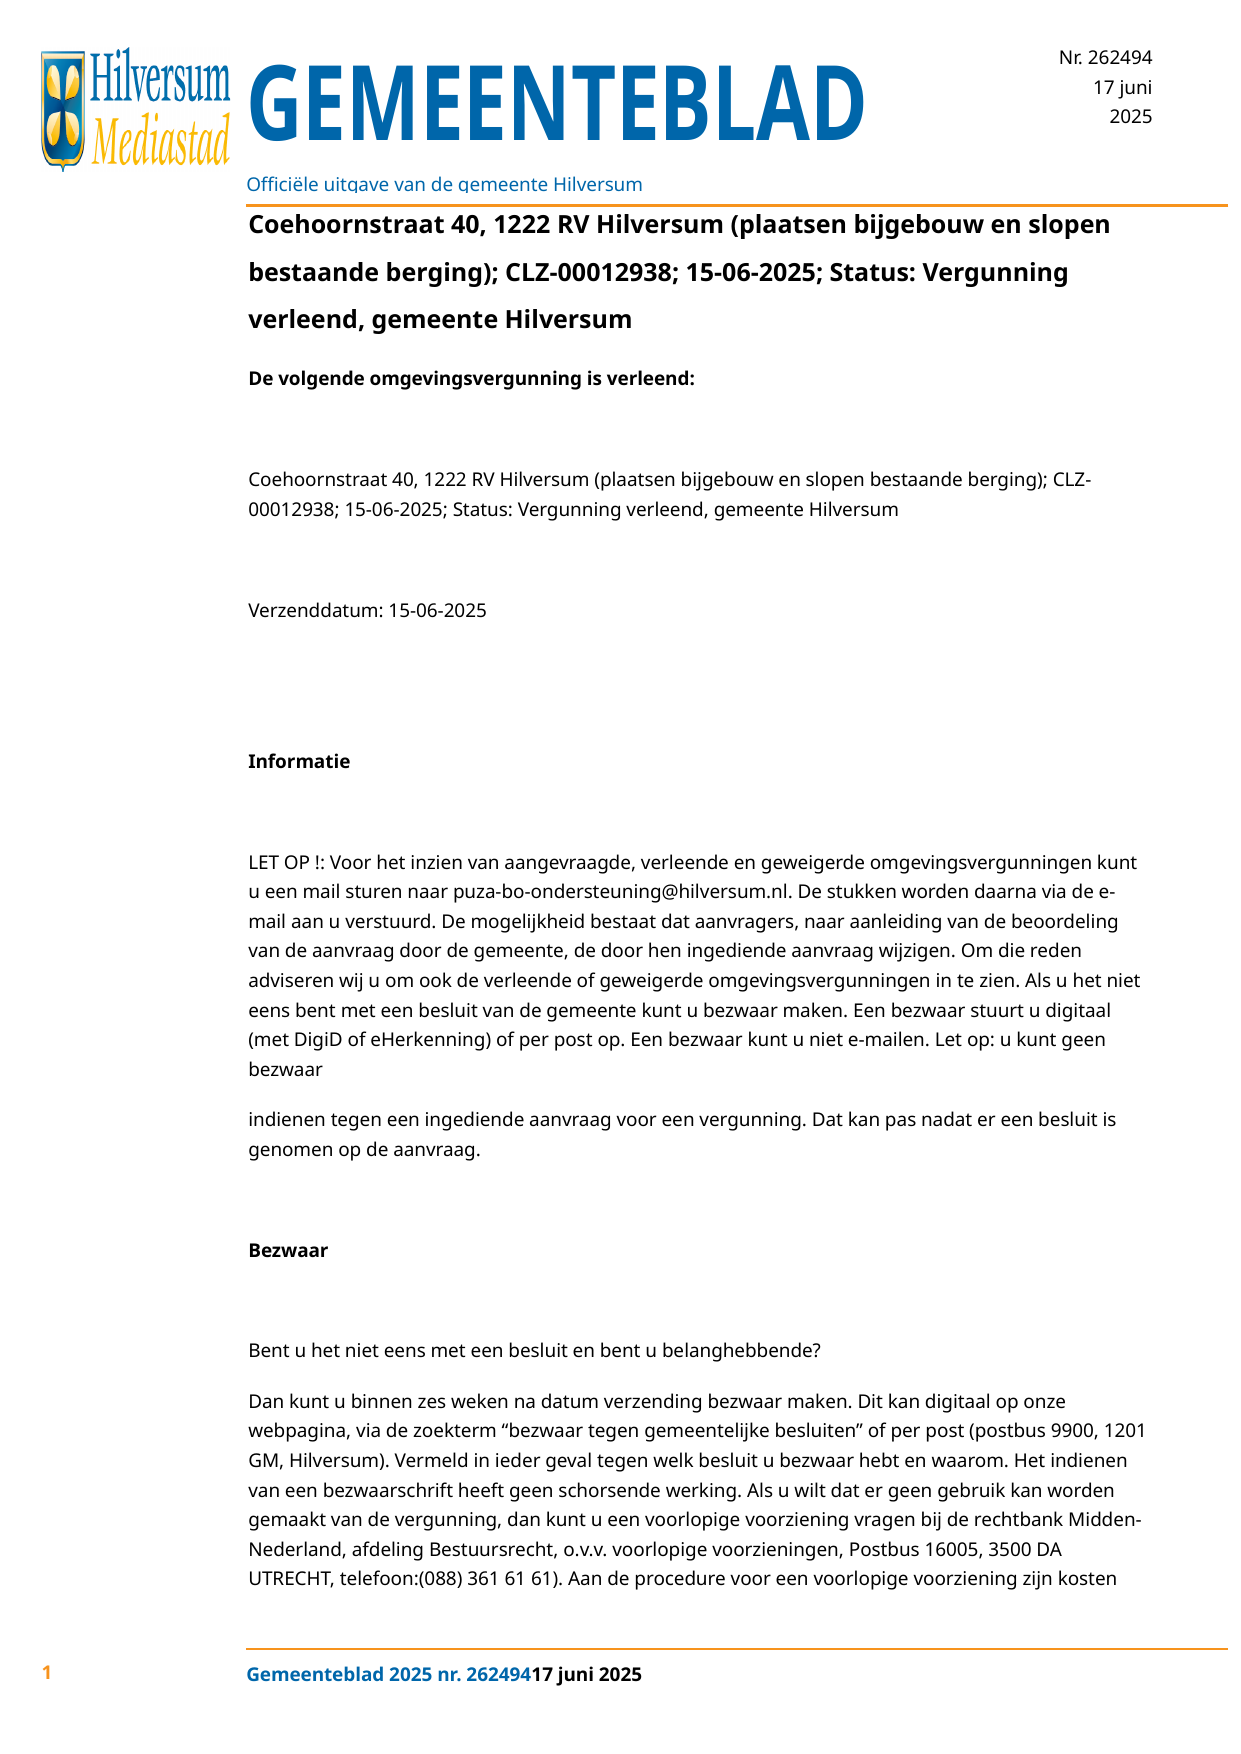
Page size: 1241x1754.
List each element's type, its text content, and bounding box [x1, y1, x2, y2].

picture [41, 47, 231, 172]
text LET OP !: Voor het inzien van aangevraagde, verleende en geweigerde omgevingsvergunningen kunt u een mail sturen naar puza-bo-ondersteuning@hilversum.nl. De stukken worden daarna via de e-mail aan u verstuurd. De mogelijkheid bestaat dat aanvragers, naar aanleiding van de beoordeling van de aanvraag door de gemeente, de door hen ingediende aanvraag wijzigen. Om die reden adviseren wij u om ook de verleende of geweigerde omgevingsvergunningen in te zien. Als u het niet eens bent met een besluit van de gemeente kunt u bezwaar maken. Een bezwaar stuurt u digitaal (met DigiD of eHerkenning) of per post op. Een bezwaar kunt u niet e-mailen. Let op: u kunt geen bezwaar [248, 849, 1152, 1082]
text indienen tegen een ingediende aanvraag voor een vergunning. Dat kan pas nadat er een besluit is genomen op de aanvraag. [248, 1106, 1152, 1162]
text Coehoornstraat 40, 1222 RV Hilversum (plaatsen bijgebouw en slopen bestaande berging); CLZ-00012938; 15-06-2025; Status: Vergunning verleend, gemeente Hilversum [248, 207, 1152, 336]
text Bent u het niet eens met een besluit en bent u belanghebbende? [248, 1338, 1152, 1363]
text Coehoornstraat 40, 1222 RV Hilversum (plaatsen bijgebouw en slopen bestaande berging); CLZ-00012938; 15-06-2025; Status: Vergunning verleend, gemeente Hilversum [248, 466, 1152, 522]
text Bezwaar [248, 1237, 1152, 1262]
text De volgende omgevingsvergunning is verleend: [248, 366, 1152, 391]
text Verzenddatum: 15-06-2025 [248, 597, 1152, 622]
text Dan kunt u binnen zes weken na datum verzending bezwaar maken. Dit kan digitaal op onze webpagina, via de zoekterm “bezwaar tegen gemeentelijke besluiten” of per post (postbus 9900, 1201 GM, Hilversum). Vermeld in ieder geval tegen welk besluit u bezwaar hebt en waarom. Het indienen van een bezwaarschrift heeft geen schorsende werking. Als u wilt dat er geen gebruik kan worden gemaakt van de vergunning, dan kunt u een voorlopige voorziening vragen bij de rechtbank Midden-Nederland, afdeling Bestuursrecht, o.v.v. voorlopige voorzieningen, Postbus 16005, 3500 DA UTRECHT, telefoon:(088) 361 61 61). Aan de procedure voor een voorlopige voorziening zijn kosten [248, 1388, 1152, 1591]
text Informatie [248, 748, 1152, 774]
